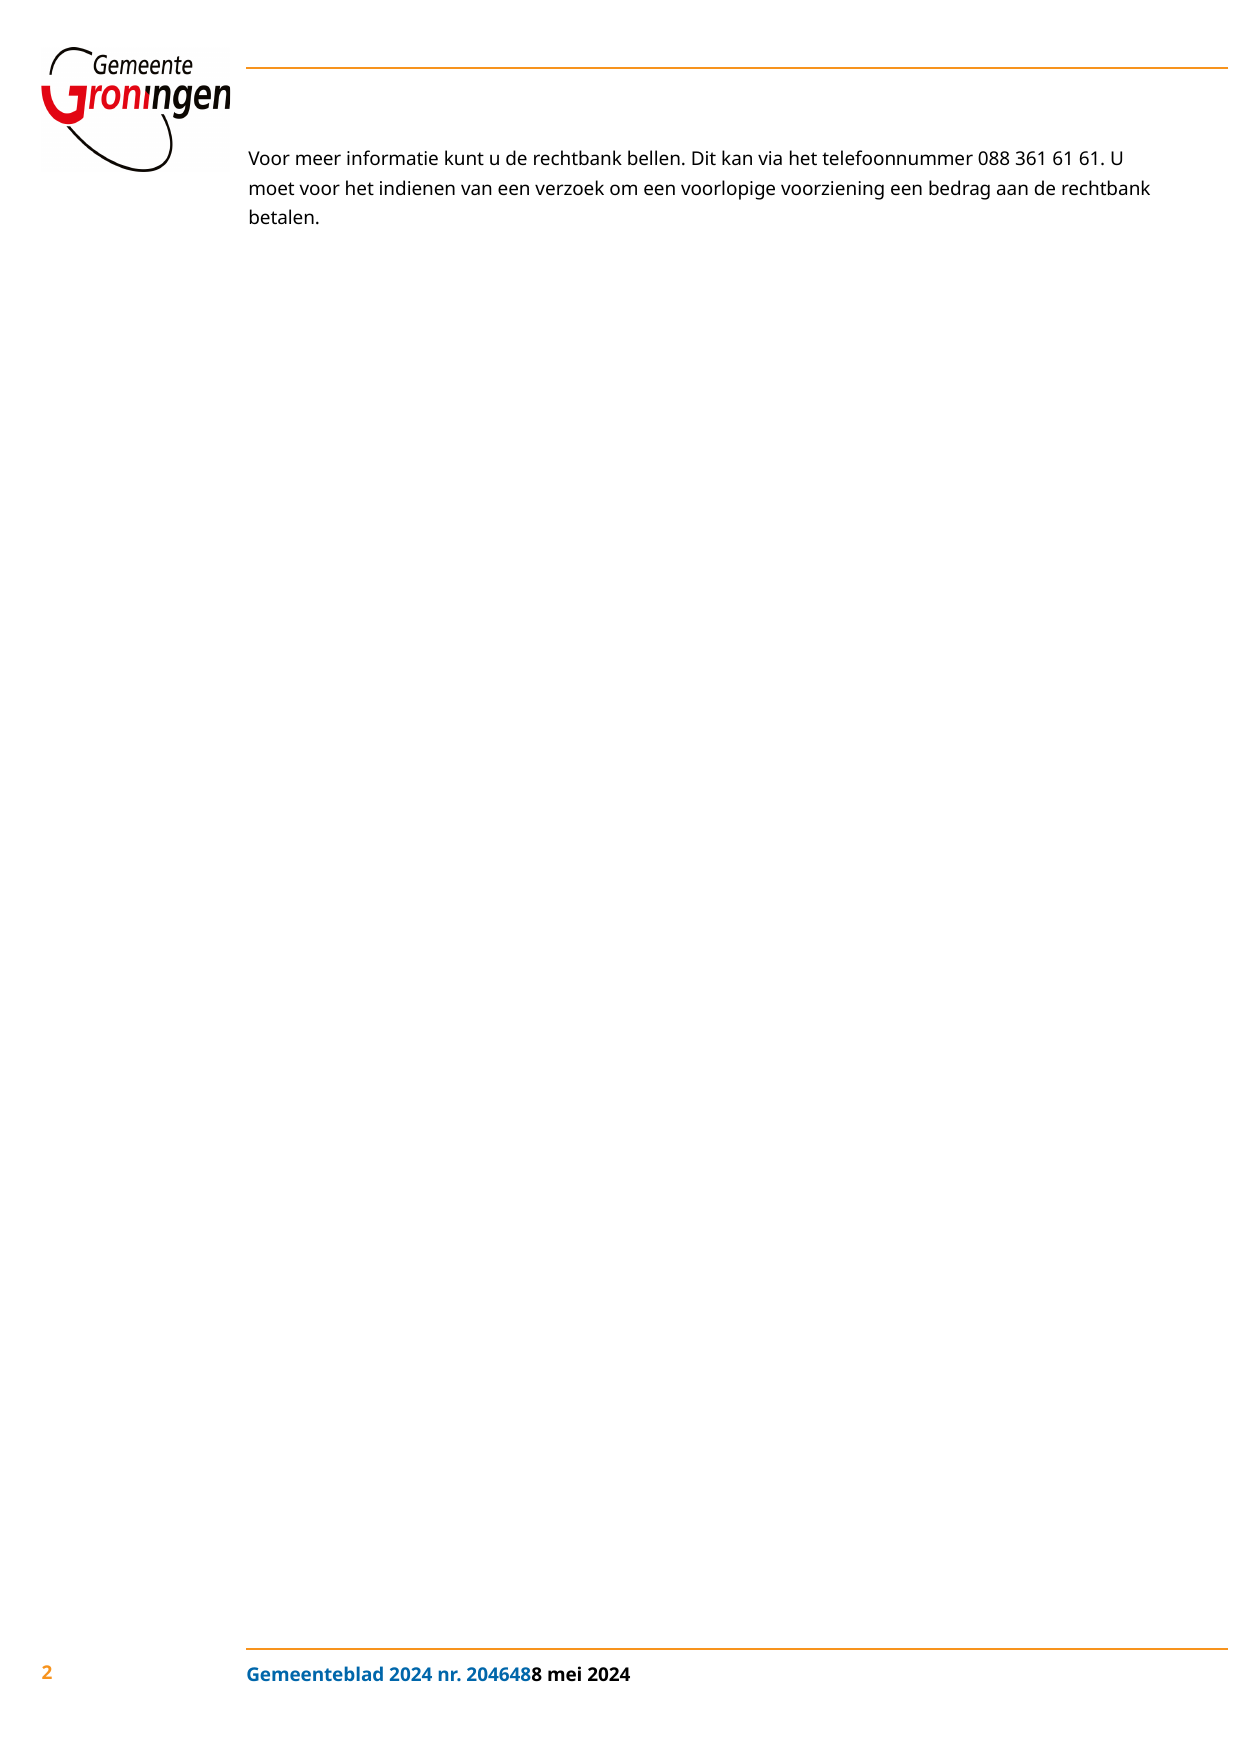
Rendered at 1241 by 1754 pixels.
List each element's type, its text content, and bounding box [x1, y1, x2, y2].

text Voor meer informatie kunt u de rechtbank bellen. Dit kan via het telefoonnummer 088 361 61 61. U moet voor het indienen van een verzoek om een voorlopige voorziening een bedrag aan de rechtbank betalen. [248, 145, 1152, 230]
picture [41, 47, 231, 172]
